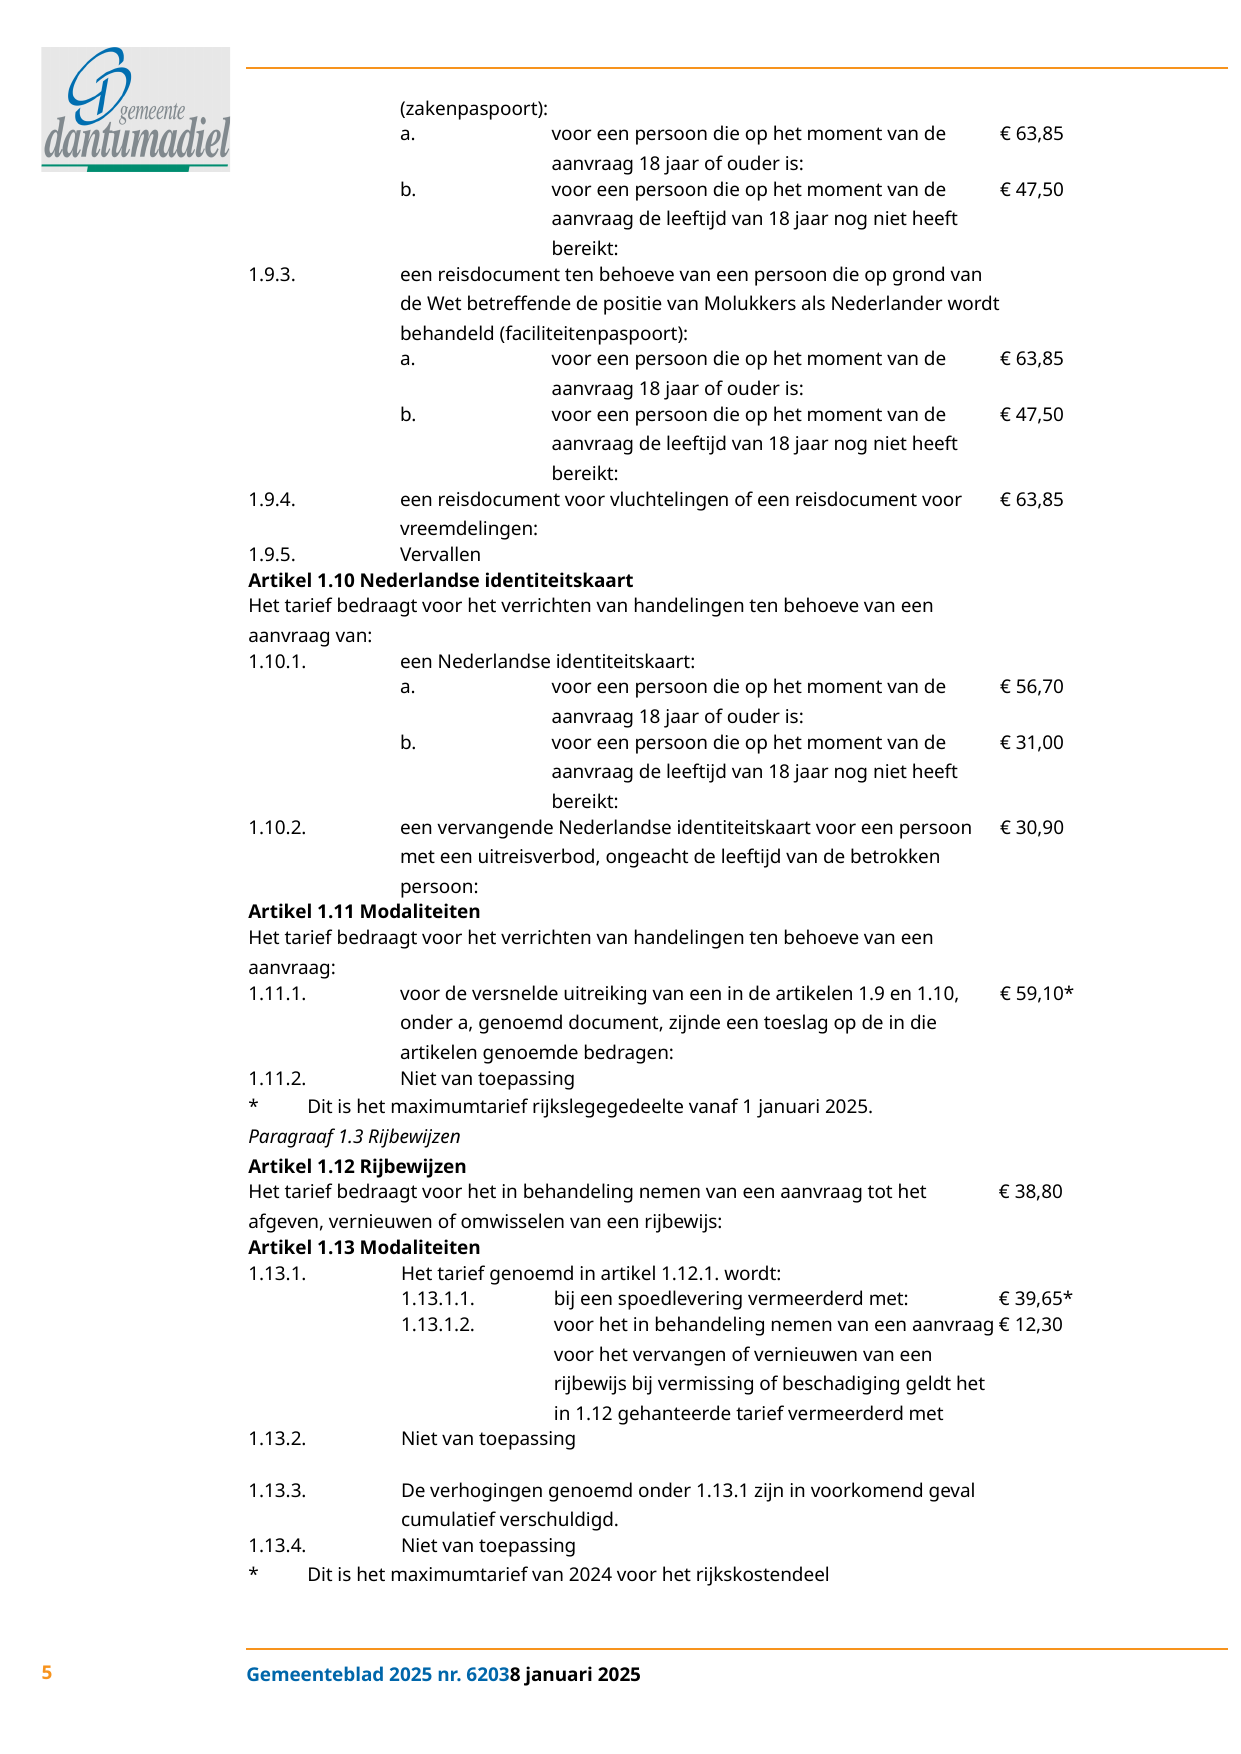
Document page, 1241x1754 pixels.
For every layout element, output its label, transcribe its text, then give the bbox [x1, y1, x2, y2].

table_cell 1.13.3. [248, 1477, 401, 1532]
table_cell € 63,85 [1000, 346, 1152, 401]
table_cell € 59,10* [1000, 980, 1152, 1065]
table_cell € 12,30 [999, 1311, 1152, 1426]
table_cell 1.11.2. [248, 1065, 400, 1090]
table_cell Artikel 1.10 Nederlandse identiteitskaart [248, 567, 1000, 593]
table_cell [248, 1311, 401, 1426]
table_cell Het tarief genoemd in artikel 1.12.1. wordt: [401, 1260, 999, 1285]
table_cell Niet van toepassing [401, 1533, 999, 1558]
table_cell € 47,50 [1000, 401, 1152, 486]
table_cell voor een persoon die op het moment van de aanvraag 18 jaar of ouder is: [551, 346, 1000, 401]
table_cell b. [400, 729, 551, 814]
table_cell voor een persoon die op het moment van de aanvraag 18 jaar of ouder is: [551, 674, 1000, 729]
table_cell [248, 346, 400, 401]
table_cell Het tarief bedraagt voor het in behandeling nemen van een aanvraag tot het afgeven, vernieuwen of omwisselen van een rijbewijs: [248, 1179, 999, 1234]
table_cell 1.13.1.2. [401, 1311, 554, 1426]
table_cell voor een persoon die op het moment van de aanvraag de leeftijd van 18 jaar nog niet heeft bereikt: [551, 176, 1000, 261]
table_cell [248, 176, 400, 261]
table_cell een vervangende Nederlandse identiteitskaart voor een persoon met een uitreisverbod, ongeacht de leeftijd van de betrokken persoon: [400, 814, 1000, 899]
table_cell [999, 1234, 1152, 1260]
table_cell een Nederlandse identiteitskaart: [400, 648, 1000, 674]
table_cell 1.13.1.1. [401, 1285, 554, 1311]
table_cell [999, 1426, 1152, 1451]
table_cell [1000, 925, 1152, 980]
table_header Artikel 1.12 Rijbewijzen [248, 1153, 999, 1179]
table_cell b. [400, 401, 551, 486]
table_cell (zakenpaspoort): [400, 95, 1000, 121]
table_cell 1.13.1. [248, 1260, 401, 1285]
list Dit is het maximumtarief rijkslegegedeelte vanaf 1 januari 2025. [248, 1094, 1152, 1119]
table_cell a. [400, 121, 551, 176]
table_cell Niet van toepassing [401, 1426, 999, 1451]
table_cell b. [400, 176, 551, 261]
table_header [999, 1153, 1152, 1179]
table_cell voor een persoon die op het moment van de aanvraag 18 jaar of ouder is: [551, 121, 1000, 176]
table_cell [999, 1477, 1152, 1532]
text Paragraaf 1.3 Rijbewijzen [248, 1123, 1152, 1149]
table_cell [248, 1285, 401, 1311]
table_cell [248, 674, 400, 729]
table_cell € 56,70 [1000, 674, 1152, 729]
table_cell 1.9.3. [248, 261, 400, 346]
table_cell [1000, 648, 1152, 674]
table_cell [248, 95, 400, 121]
table_cell [999, 1260, 1152, 1285]
table_cell a. [400, 346, 551, 401]
table_cell [999, 1451, 1152, 1477]
table_cell 1.13.4. [248, 1533, 401, 1558]
table_cell voor een persoon die op het moment van de aanvraag de leeftijd van 18 jaar nog niet heeft bereikt: [551, 401, 1000, 486]
table_cell [248, 729, 400, 814]
table_cell [248, 401, 400, 486]
table_cell € 39,65* [999, 1285, 1152, 1311]
table_cell Artikel 1.13 Modaliteiten [248, 1234, 999, 1260]
table_cell bij een spoedlevering vermeerderd met: [554, 1285, 999, 1311]
table_cell a. [400, 674, 551, 729]
table_cell [248, 121, 400, 176]
table_cell Het tarief bedraagt voor het verrichten van handelingen ten behoeve van een aanvraag van: [248, 593, 1000, 648]
table_cell [1000, 1065, 1152, 1090]
table_cell een reisdocument ten behoeve van een persoon die op grond van de Wet betreffende de positie van Molukkers als Nederlander wordt behandeld (faciliteitenpaspoort): [400, 261, 1000, 346]
table_cell [1000, 593, 1152, 648]
table_cell [1000, 95, 1152, 121]
list Dit is het maximumtarief van 2024 voor het rijkskostendeel [248, 1561, 1152, 1587]
table_cell Het tarief bedraagt voor het verrichten van handelingen ten behoeve van een aanvraag: [248, 925, 1000, 980]
table_cell € 38,80 [999, 1179, 1152, 1234]
table_cell 1.10.1. [248, 648, 400, 674]
table_cell 1.11.1. [248, 980, 400, 1065]
table_cell € 31,00 [1000, 729, 1152, 814]
table_cell voor de versnelde uitreiking van een in de artikelen 1.9 en 1.10, onder a, genoemd document, zijnde een toeslag op de in die artikelen genoemde bedragen: [400, 980, 1000, 1065]
table_cell € 47,50 [1000, 176, 1152, 261]
table_cell Vervallen [400, 541, 1000, 567]
table_cell voor het in behandeling nemen van een aanvraag voor het vervangen of vernieuwen van een rijbewijs bij vermissing of beschadiging geldt het in 1.12 gehanteerde tarief vermeerderd met [554, 1311, 999, 1426]
table_cell [401, 1451, 999, 1477]
table_cell € 30,90 [1000, 814, 1152, 899]
table_cell een reisdocument voor vluchtelingen of een reisdocument voor vreemdelingen: [400, 486, 1000, 541]
table_cell [1000, 261, 1152, 346]
table_cell [1000, 899, 1152, 924]
table_cell [1000, 567, 1152, 593]
table_cell Niet van toepassing [400, 1065, 1000, 1090]
table_cell 1.9.4. [248, 486, 400, 541]
table_cell 1.13.2. [248, 1426, 401, 1451]
table_cell 1.9.5. [248, 541, 400, 567]
table_cell De verhogingen genoemd onder 1.13.1 zijn in voorkomend geval cumulatief verschuldigd. [401, 1477, 999, 1532]
table_cell voor een persoon die op het moment van de aanvraag de leeftijd van 18 jaar nog niet heeft bereikt: [551, 729, 1000, 814]
table_cell € 63,85 [1000, 486, 1152, 541]
picture [41, 47, 231, 172]
table_cell Artikel 1.11 Modaliteiten [248, 899, 1000, 924]
table_cell € 63,85 [1000, 121, 1152, 176]
table_cell 1.10.2. [248, 814, 400, 899]
table_cell [999, 1533, 1152, 1558]
table_cell [248, 1451, 401, 1477]
table_cell [1000, 541, 1152, 567]
